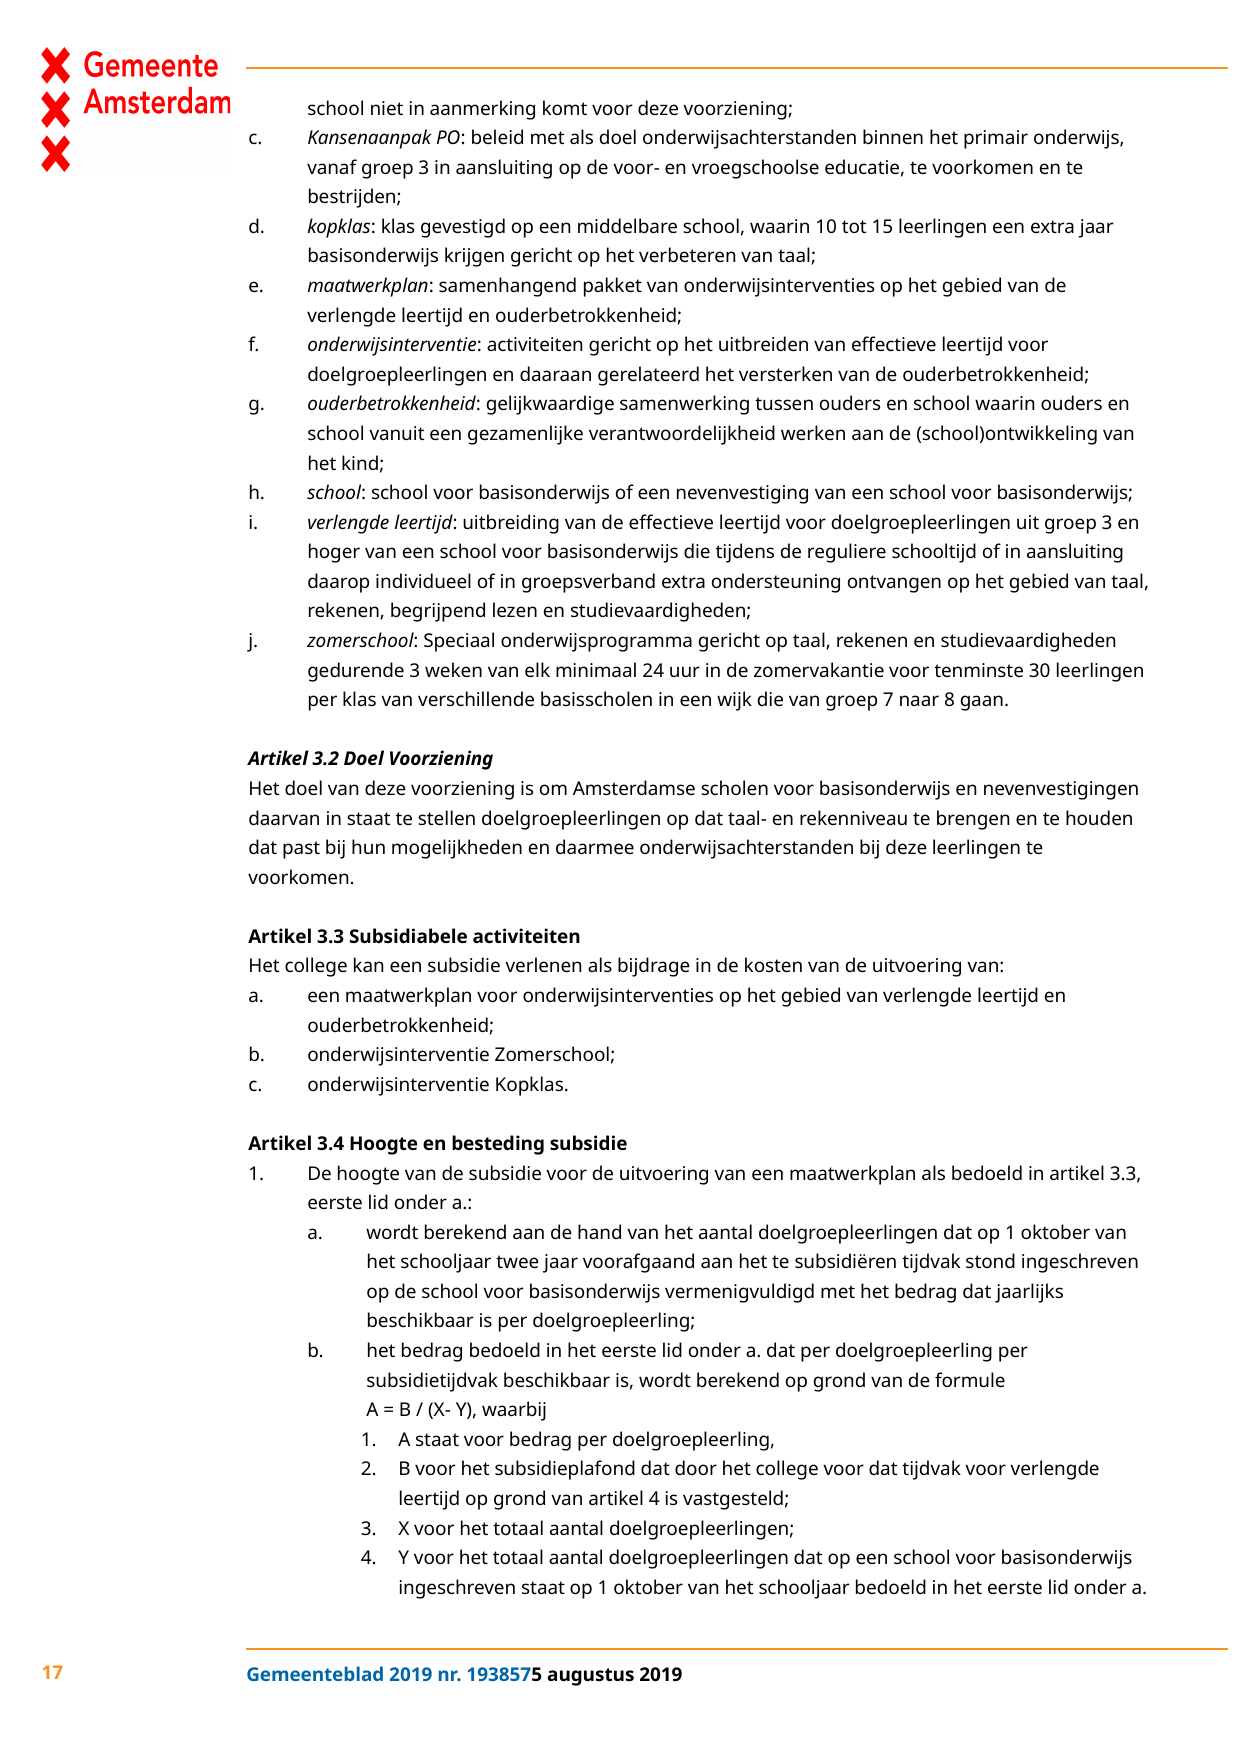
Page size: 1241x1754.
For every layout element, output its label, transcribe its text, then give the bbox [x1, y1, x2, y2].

list wordt berekend aan de hand van het aantal doelgroepleerlingen dat op 1 oktober van het schooljaar twee jaar voorafgaand aan het te subsidiëren tijdvak stond ingeschreven op de school voor basisonderwijs vermenigvuldigd met het bedrag dat jaarlijks beschikbaar is per doelgroepleerling; [307, 1219, 1152, 1333]
list Kansenaanpak PO: beleid met als doel onderwijsachterstanden binnen het primair onderwijs, vanaf groep 3 in aansluiting op de voor- en vroegschoolse educatie, te voorkomen en te bestrijden; [248, 124, 1152, 209]
list A = B / (X- Y), waarbij [307, 1396, 1152, 1422]
list zomerschool: Speciaal onderwijsprogramma gericht op taal, rekenen en studievaardigheden gedurende 3 weken van elk minimaal 24 uur in de zomervakantie voor tenminste 30 leerlingen per klas van verschillende basisscholen in een wijk die van groep 7 naar 8 gaan. [248, 627, 1152, 712]
text Artikel 3.3 Subsidiabele activiteiten [248, 923, 1152, 949]
list een maatwerkplan voor onderwijsinterventies op het gebied van verlengde leertijd en ouderbetrokkenheid; [248, 982, 1152, 1038]
list school niet in aanmerking komt voor deze voorziening; [248, 95, 1152, 121]
text Artikel 3.2 Doel Voorziening [248, 746, 1152, 771]
list onderwijsinterventie Zomerschool; [248, 1041, 1152, 1067]
list B voor het subsidieplafond dat door het college voor dat tijdvak voor verlengde leertijd op grond van artikel 4 is vastgesteld; [361, 1456, 1152, 1511]
list verlengde leertijd: uitbreiding van de effectieve leertijd voor doelgroepleerlingen uit groep 3 en hoger van een school voor basisonderwijs die tijdens de reguliere schooltijd of in aansluiting daarop individueel of in groepsverband extra ondersteuning ontvangen op het gebied van taal, rekenen, begrijpend lezen en studievaardigheden; [248, 509, 1152, 623]
text Het doel van deze voorziening is om Amsterdamse scholen voor basisonderwijs en nevenvestigingen daarvan in staat te stellen doelgroepleerlingen op dat taal- en rekenniveau te brengen en te houden dat past bij hun mogelijkheden en daarmee onderwijsachterstanden bij deze leerlingen te voorkomen. [248, 775, 1152, 890]
list onderwijsinterventie Kopklas. [248, 1071, 1152, 1097]
picture [41, 47, 231, 172]
list onderwijsinterventie: activiteiten gericht op het uitbreiden van effectieve leertijd voor doelgroepleerlingen en daaraan gerelateerd het versterken van de ouderbetrokkenheid; [248, 331, 1152, 387]
text Het college kan een subsidie verlenen als bijdrage in de kosten van de uitvoering van: [248, 953, 1152, 978]
list X voor het totaal aantal doelgroepleerlingen; [361, 1515, 1152, 1541]
list kopklas: klas gevestigd op een middelbare school, waarin 10 tot 15 leerlingen een extra jaar basisonderwijs krijgen gericht op het verbeteren van taal; [248, 213, 1152, 268]
list school: school voor basisonderwijs of een nevenvestiging van een school voor basisonderwijs; [248, 479, 1152, 505]
list De hoogte van de subsidie voor de uitvoering van een maatwerkplan als bedoeld in artikel 3.3, eerste lid onder a.: [248, 1160, 1152, 1215]
list A staat voor bedrag per doelgroepleerling, [361, 1426, 1152, 1452]
list Y voor het totaal aantal doelgroepleerlingen dat op een school voor basisonderwijs ingeschreven staat op 1 oktober van het schooljaar bedoeld in het eerste lid onder a. [361, 1544, 1152, 1600]
text Artikel 3.4 Hoogte en besteding subsidie [248, 1130, 1152, 1156]
list het bedrag bedoeld in het eerste lid onder a. dat per doelgroepleerling per subsidietijdvak beschikbaar is, wordt berekend op grond van de formule [307, 1337, 1152, 1393]
list maatwerkplan: samenhangend pakket van onderwijsinterventies op het gebied van de verlengde leertijd en ouderbetrokkenheid; [248, 272, 1152, 328]
list ouderbetrokkenheid: gelijkwaardige samenwerking tussen ouders en school waarin ouders en school vanuit een gezamenlijke verantwoordelijkheid werken aan de (school)ontwikkeling van het kind; [248, 391, 1152, 476]
